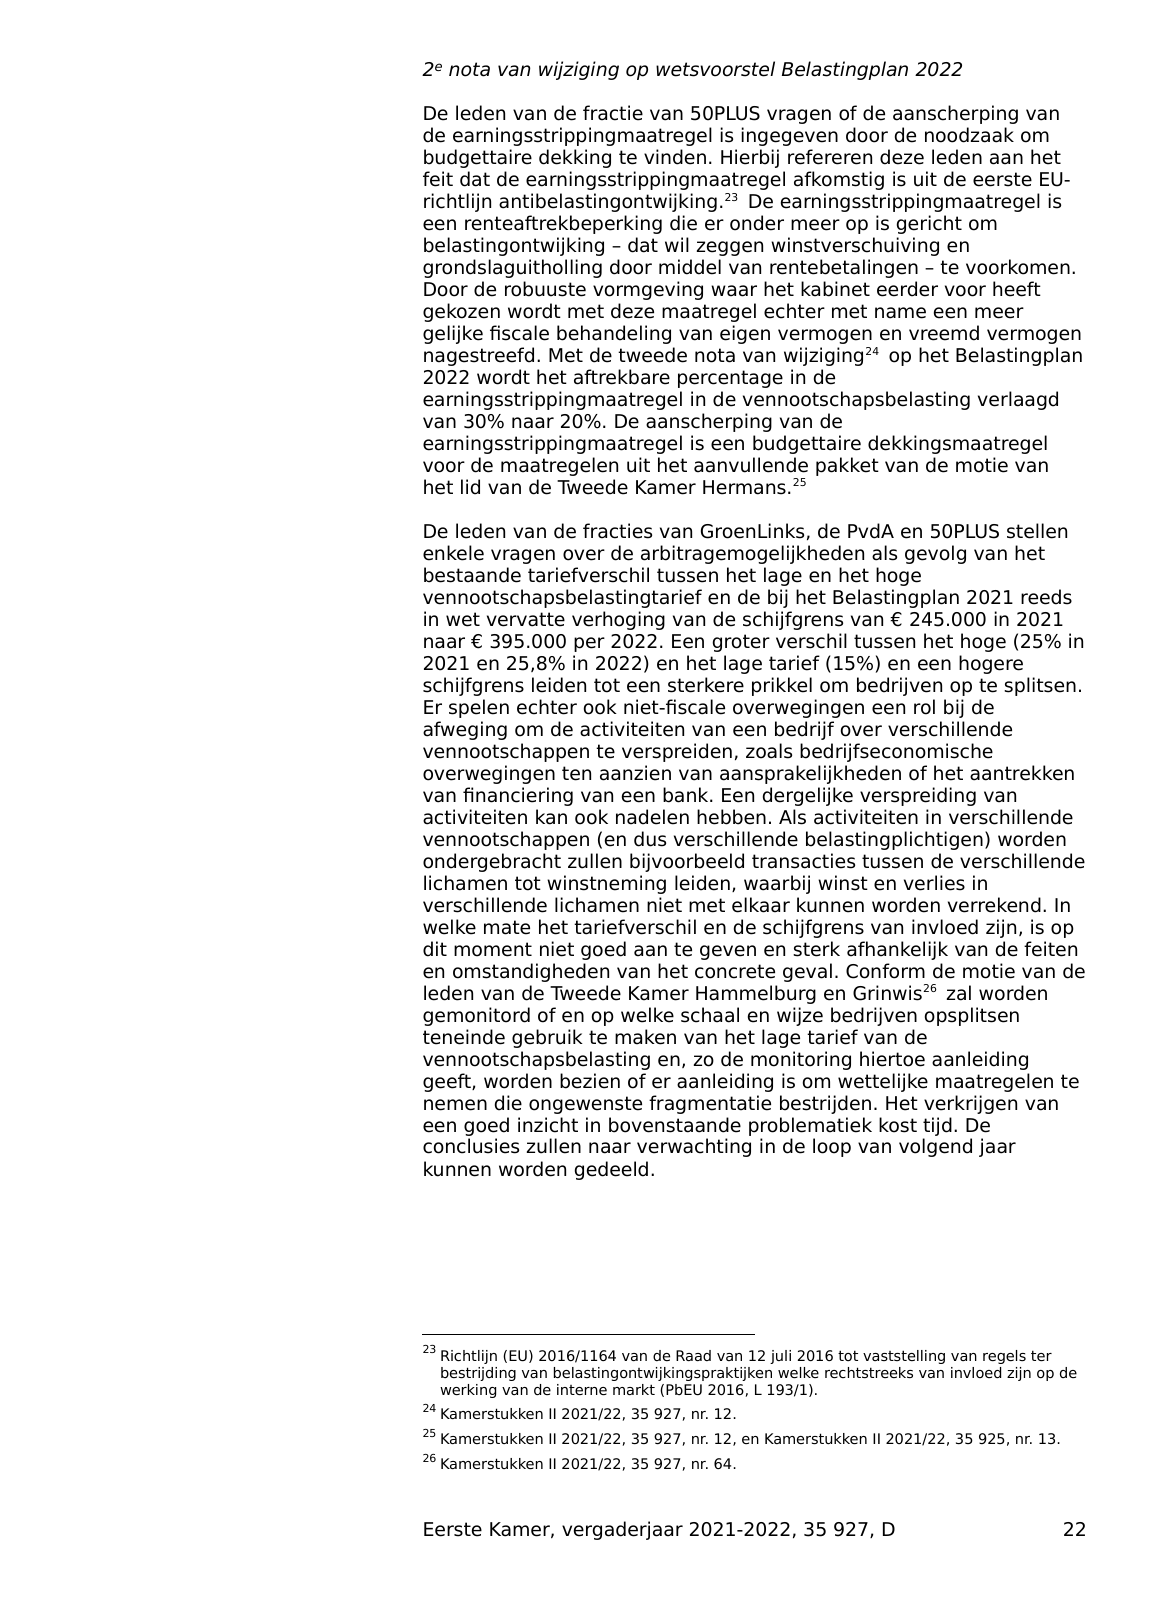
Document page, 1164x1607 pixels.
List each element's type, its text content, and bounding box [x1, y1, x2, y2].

text De leden van de fracties van GroenLinks, de PvdA en 50PLUS stellen enkele vragen over de arbitragemogelijkheden als gevolg van het bestaande tariefverschil tussen het lage en het hoge vennootschapsbelastingtarief en de bij het Belastingplan 2021 reeds in wet vervatte verhoging van de schijfgrens van € 245.000 in 2021 naar € 395.000 per 2022. Een groter verschil tussen het hoge (25% in 2021 en 25,8% in 2022) en het lage tarief (15%) en een hogere schijfgrens leiden tot een sterkere prikkel om bedrijven op te splitsen. Er spelen echter ook niet-fiscale overwegingen een rol bij de afweging om de activiteiten van een bedrijf over verschillende vennootschappen te verspreiden, zoals bedrijfseconomische overwegingen ten aanzien van aansprakelijkheden of het aantrekken van financiering van een bank. Een dergelijke verspreiding van activiteiten kan ook nadelen hebben. Als activiteiten in verschillende vennootschappen (en dus verschillende belastingplichtigen) worden ondergebracht zullen bijvoorbeeld transacties tussen de verschillende lichamen tot winstneming leiden, waarbij winst en verlies in verschillende lichamen niet met elkaar kunnen worden verrekend. In welke mate het tariefverschil en de schijfgrens van invloed zijn, is op dit moment niet goed aan te geven en sterk afhankelijk van de feiten en omstandigheden van het concrete geval. Conform de motie van de leden van de Tweede Kamer Hammelburg en Grinwis zal worden gemonitord of en op welke schaal en wijze bedrijven opsplitsen teneinde gebruik te maken van het lage tarief van de vennootschapsbelasting en, zo de monitoring hiertoe aanleiding geeft, worden bezien of er aanleiding is om wettelijke maatregelen te nemen die ongewenste fragmentatie bestrijden. Het verkrijgen van een goed inzicht in bovenstaande problematiek kost tijd. De conclusies zullen naar verwachting in de loop van volgend jaar kunnen worden gedeeld. [422, 521, 1087, 1180]
text Kamerstukken II 2021/22, 35 927, nr. 12, en Kamerstukken II 2021/22, 35 925, nr. 13. [422, 1427, 1087, 1449]
text De leden van de fractie van 50PLUS vragen of de aanscherping van de earningsstrippingmaatregel is ingegeven door de noodzaak om budgettaire dekking te vinden. Hierbij refereren deze leden aan het feit dat de earningsstrippingmaatregel afkomstig is uit de eerste EU-richtlijn antibelastingontwijking. De earningsstrippingmaatregel is een renteaftrekbeperking die er onder meer op is gericht om belastingontwijking – dat wil zeggen winstverschuiving en grondslaguitholling door middel van rentebetalingen – te voorkomen. Door de robuuste vormgeving waar het kabinet eerder voor heeft gekozen wordt met deze maatregel echter met name een meer gelijke fiscale behandeling van eigen vermogen en vreemd vermogen nagestreefd. Met de tweede nota van wijziging op het Belastingplan 2022 wordt het aftrekbare percentage in de earningsstrippingmaatregel in de vennootschapsbelasting verlaagd van 30% naar 20%. De aanscherping van de earningsstrippingmaatregel is een budgettaire dekkingsmaatregel voor de maatregelen uit het aanvullende pakket van de motie van het lid van de Tweede Kamer Hermans. [422, 103, 1087, 499]
text Kamerstukken II 2021/22, 35 927, nr. 64. [422, 1452, 1087, 1474]
text Kamerstukken II 2021/22, 35 927, nr. 12. [422, 1402, 1087, 1424]
subtitle 2e nota van wijziging op wetsvoorstel Belastingplan 2022 [422, 59, 1087, 81]
text Richtlijn (EU) 2016/1164 van de Raad van 12 juli 2016 tot vaststelling van regels ter bestrijding van belastingontwijkingspraktijken welke rechtstreeks van invloed zijn op de werking van de interne markt (PbEU 2016, L 193/1). [422, 1343, 1087, 1399]
